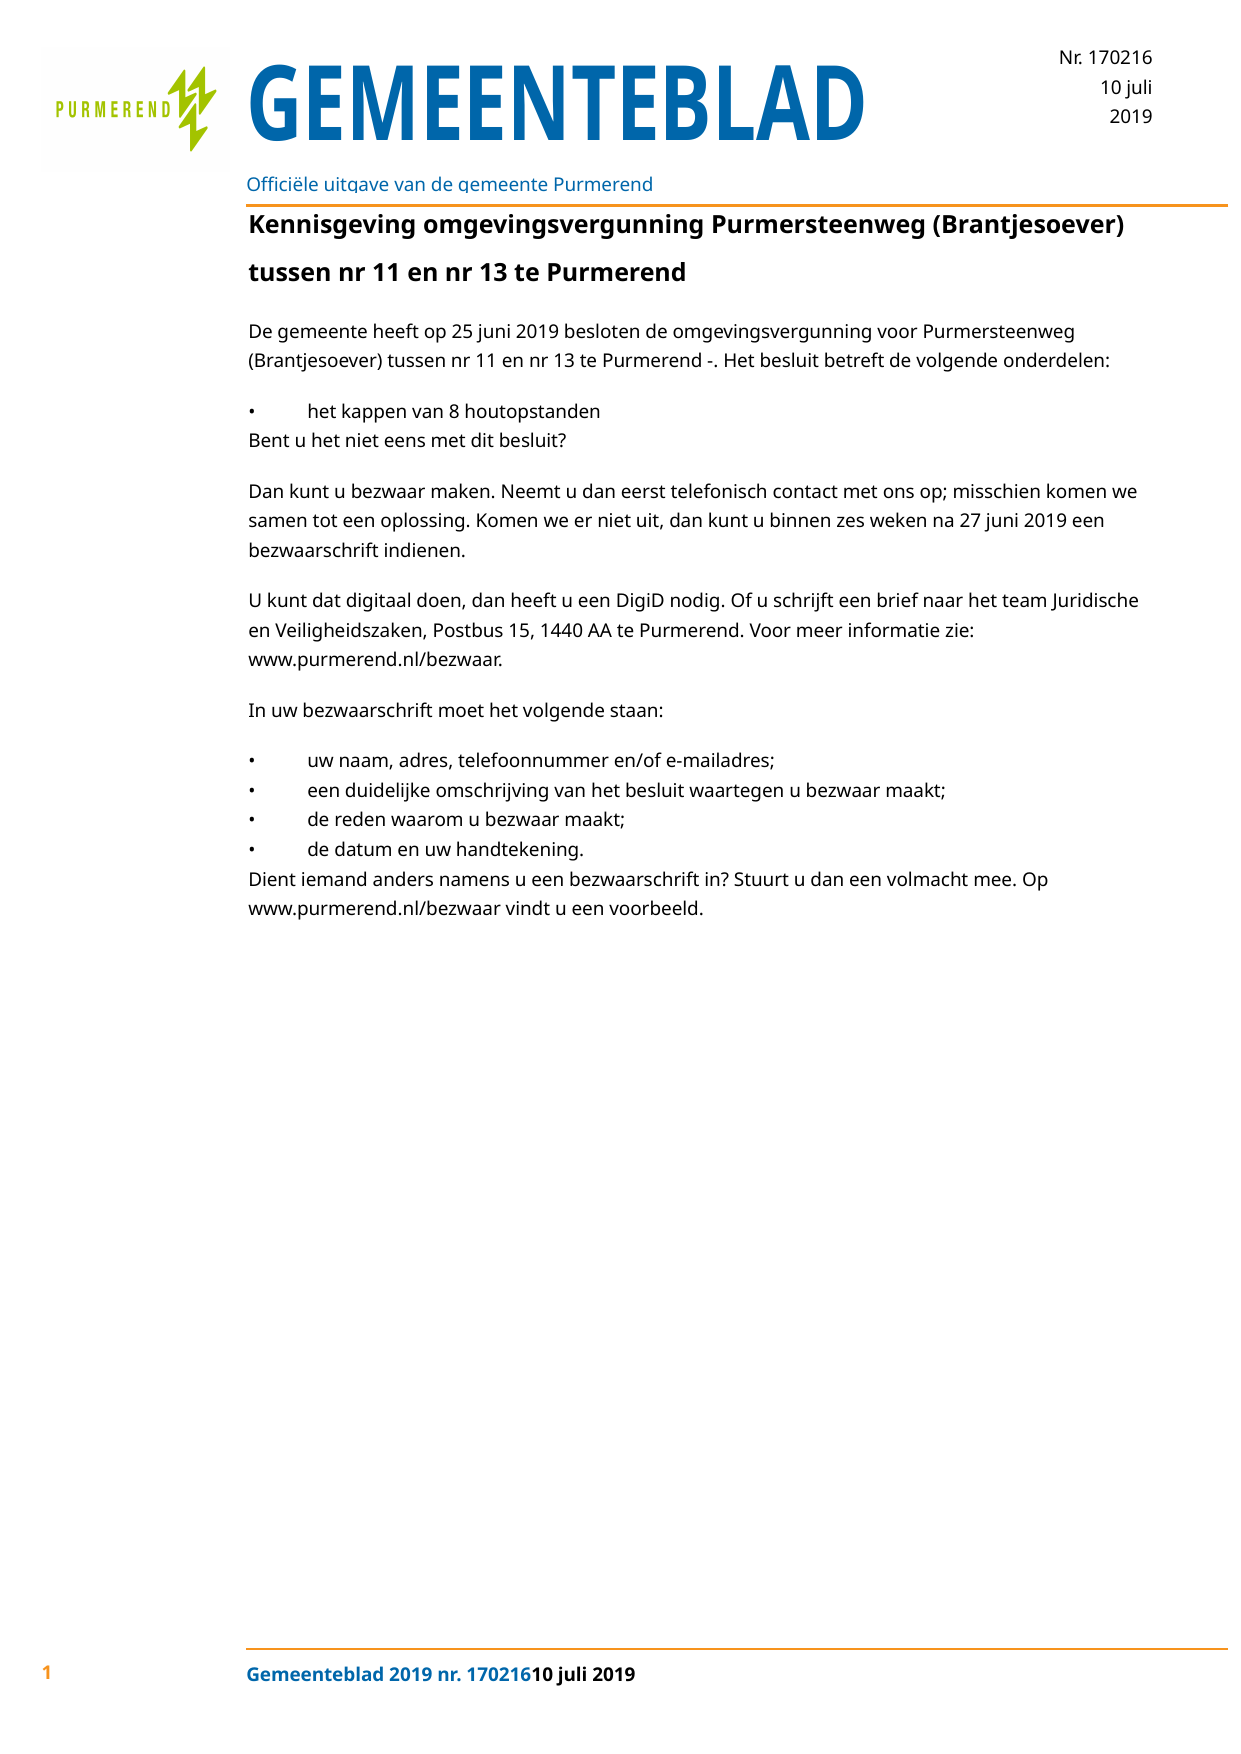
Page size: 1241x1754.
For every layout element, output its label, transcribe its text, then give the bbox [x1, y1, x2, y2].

text Dient iemand anders namens u een bezwaarschrift in? Stuurt u dan een volmacht mee. Op www.purmerend.nl/bezwaar vindt u een voorbeeld. [248, 866, 1152, 921]
list uw naam, adres, telefoonnummer en/of e-mailadres; [248, 747, 1152, 773]
text De gemeente heeft op 25 juni 2019 besloten de omgevingsvergunning voor Purmersteenweg (Brantjesoever) tussen nr 11 en nr 13 te Purmerend -. Het besluit betreft de volgende onderdelen: [248, 318, 1152, 373]
list het kappen van 8 houtopstanden [248, 398, 1152, 424]
list de datum en uw handtekening. [248, 836, 1152, 862]
text Dan kunt u bezwaar maken. Neemt u dan eerst telefonisch contact met ons op; misschien komen we samen tot een oplossing. Komen we er niet uit, dan kunt u binnen zes weken na 27 juni 2019 een bezwaarschrift indienen. [248, 478, 1152, 563]
text U kunt dat digitaal doen, dan heeft u een DigiD nodig. Of u schrijft een brief naar het team Juridische en Veiligheidszaken, Postbus 15, 1440 AA te Purmerend. Voor meer informatie zie: www.purmerend.nl/bezwaar. [248, 587, 1152, 672]
picture [41, 47, 231, 172]
text In uw bezwaarschrift moet het volgende staan: [248, 697, 1152, 723]
text Bent u het niet eens met dit besluit? [248, 427, 1152, 453]
text Kennisgeving omgevingsvergunning Purmersteenweg (Brantjesoever) tussen nr 11 en nr 13 te Purmerend [248, 207, 1152, 288]
list een duidelijke omschrijving van het besluit waartegen u bezwaar maakt; [248, 777, 1152, 803]
list de reden waarom u bezwaar maakt; [248, 807, 1152, 832]
